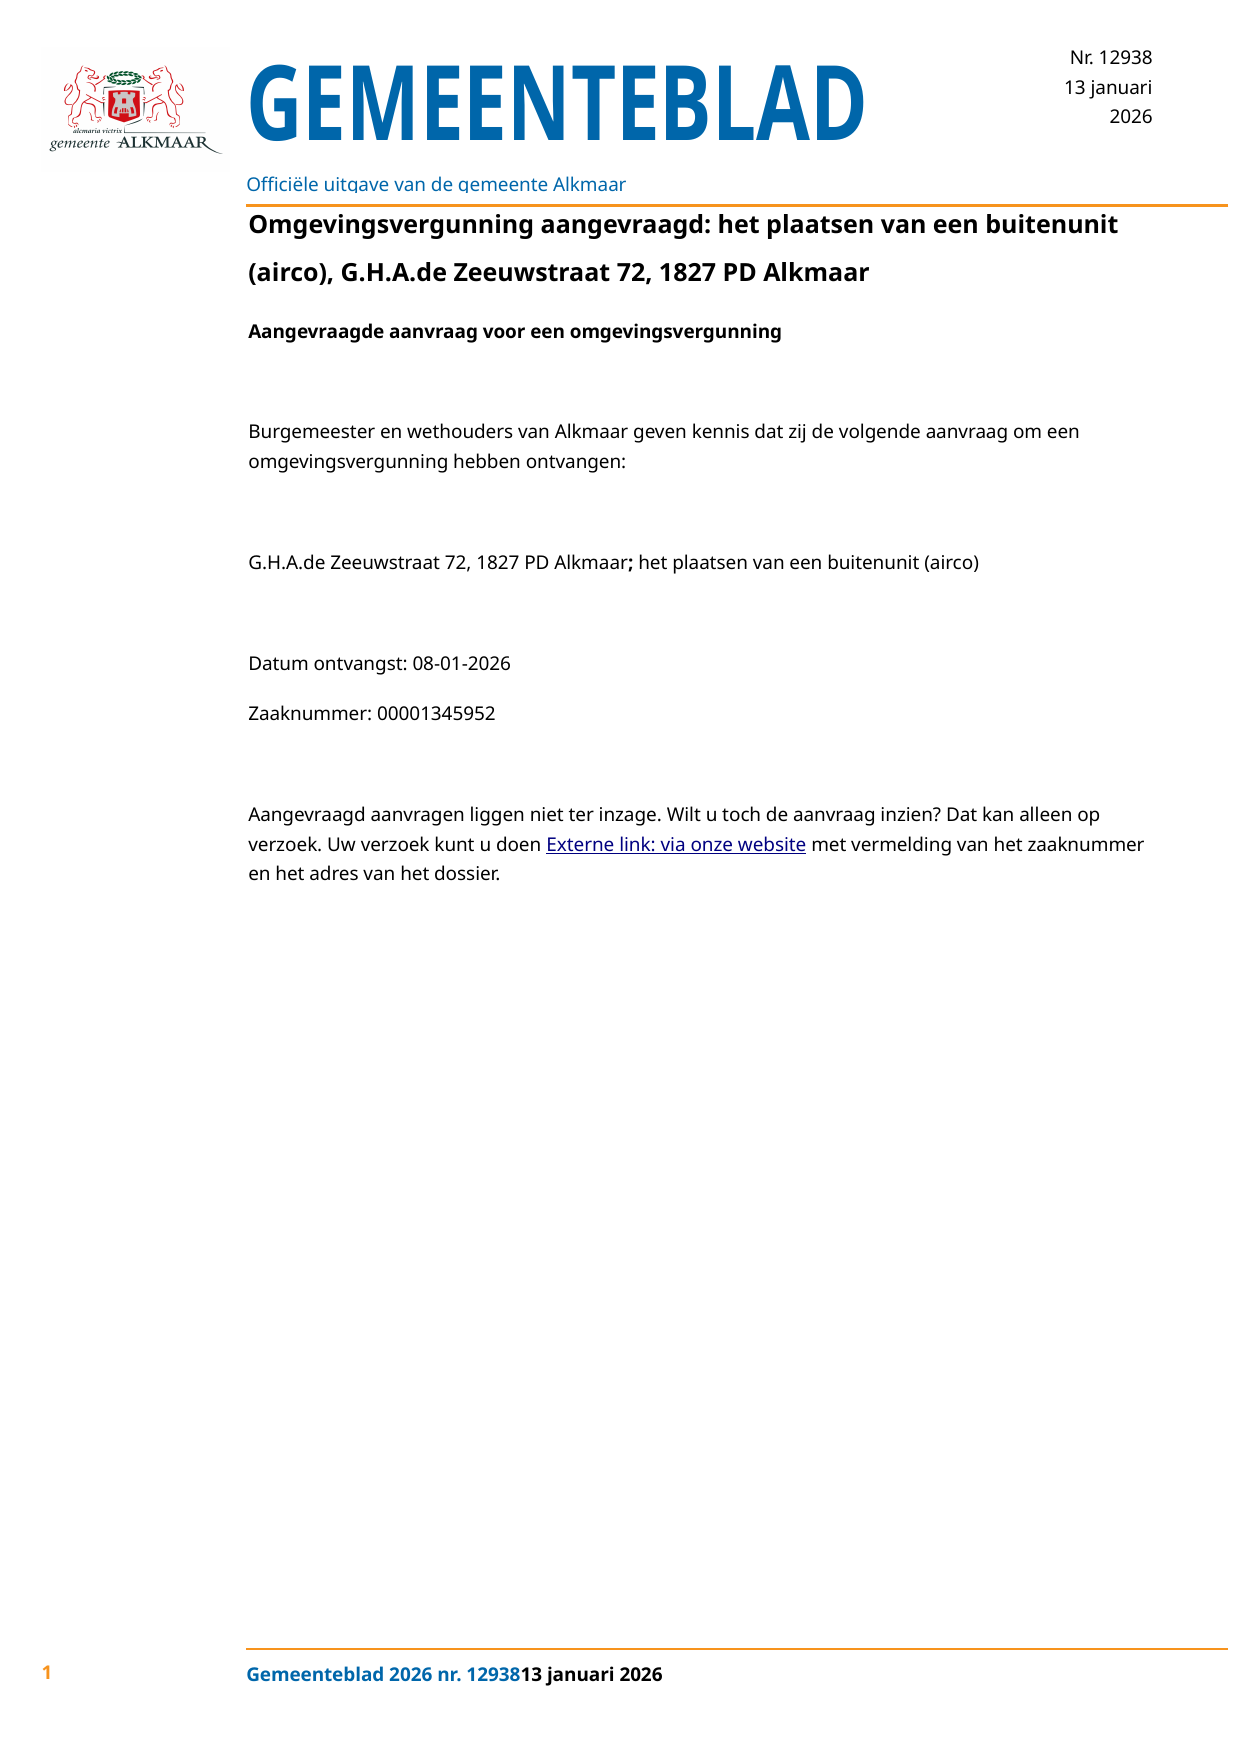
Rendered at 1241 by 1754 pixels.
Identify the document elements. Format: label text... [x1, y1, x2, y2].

picture [41, 47, 231, 172]
text G.H.A.de Zeeuwstraat 72, 1827 PD Alkmaar; het plaatsen van een buitenunit (airco) [248, 549, 1152, 575]
text Datum ontvangst: 08-01-2026 [248, 650, 1152, 676]
text Aangevraagd aanvragen liggen niet ter inzage. Wilt u toch de aanvraag inzien? Dat kan alleen op verzoek. Uw verzoek kunt u doen Externe link: via onze website met vermelding van het zaaknummer en het adres van het dossier. [248, 801, 1152, 886]
text Omgevingsvergunning aangevraagd: het plaatsen van een buitenunit (airco), G.H.A.de Zeeuwstraat 72, 1827 PD Alkmaar [248, 207, 1152, 288]
text Burgemeester en wethouders van Alkmaar geven kennis dat zij de volgende aanvraag om een omgevingsvergunning hebben ontvangen: [248, 419, 1152, 474]
text Zaaknummer: 00001345952 [248, 700, 1152, 726]
text Aangevraagde aanvraag voor een omgevingsvergunning [248, 318, 1152, 344]
